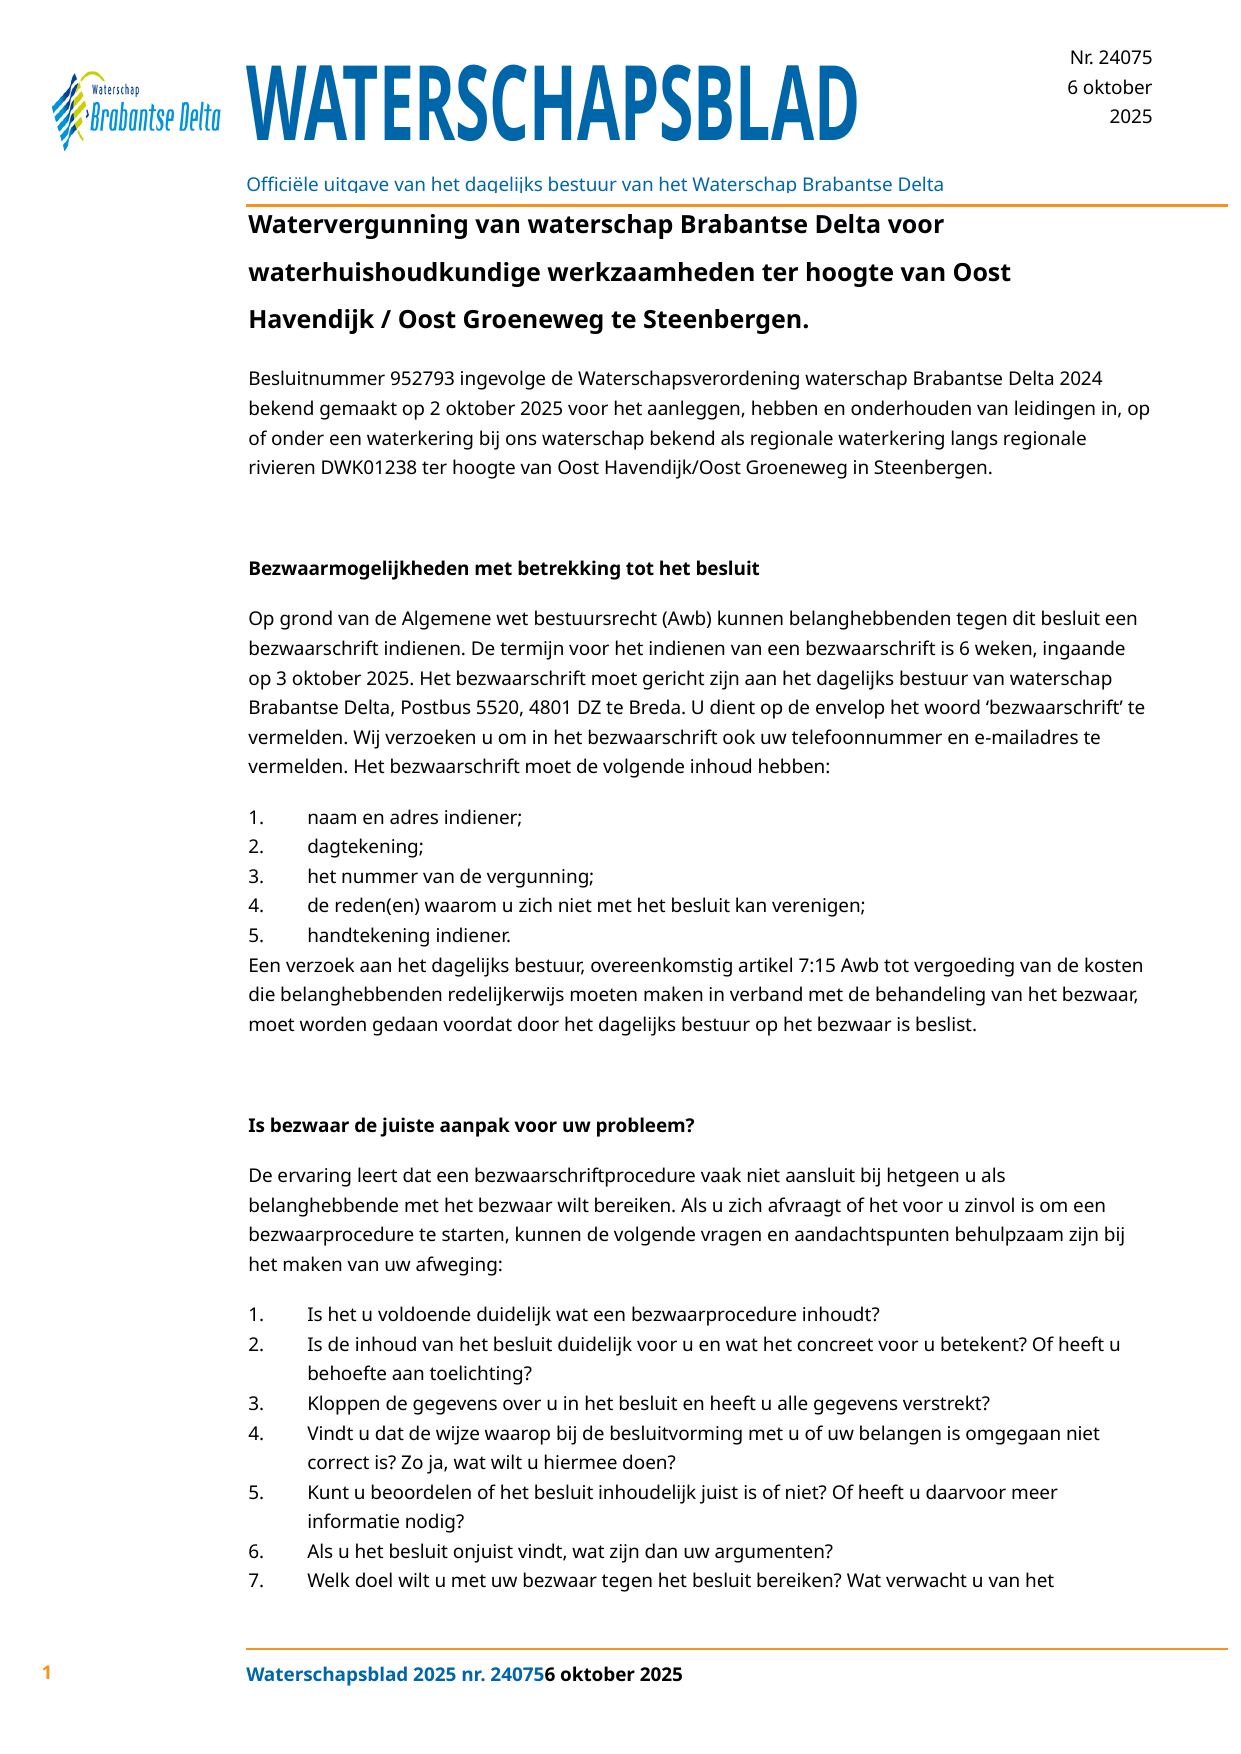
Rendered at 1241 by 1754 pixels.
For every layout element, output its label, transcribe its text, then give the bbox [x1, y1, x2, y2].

text Besluitnummer 952793 ingevolge de Waterschapsverordening waterschap Brabantse Delta 2024 bekend gemaakt op 2 oktober 2025 voor het aanleggen, hebben en onderhouden van leidingen in, op of onder een waterkering bij ons waterschap bekend als regionale waterkering langs regionale rivieren DWK01238 ter hoogte van Oost Havendijk/Oost Groeneweg in Steenbergen. [248, 366, 1152, 480]
text Watervergunning van waterschap Brabantse Delta voor waterhuishoudkundige werkzaamheden ter hoogte van Oost Havendijk / Oost Groeneweg te Steenbergen. [248, 207, 1152, 336]
list handtekening indiener. [248, 922, 1152, 948]
list Kloppen de gegevens over u in het besluit en heeft u alle gegevens verstrekt? [248, 1390, 1152, 1416]
picture [41, 47, 231, 172]
text Bezwaarmogelijkheden met betrekking tot het besluit [248, 555, 1152, 581]
list dagtekening; [248, 833, 1152, 859]
list Welk doel wilt u met uw bezwaar tegen het besluit bereiken? Wat verwacht u van het [248, 1568, 1152, 1593]
list Is het u voldoende duidelijk wat een bezwaarprocedure inhoudt? [248, 1301, 1152, 1327]
list Vindt u dat de wijze waarop bij de besluitvorming met u of uw belangen is omgegaan niet correct is? Zo ja, wat wilt u hiermee doen? [248, 1420, 1152, 1475]
list het nummer van de vergunning; [248, 863, 1152, 889]
text Op grond van de Algemene wet bestuursrecht (Awb) kunnen belanghebbenden tegen dit besluit een bezwaarschrift indienen. De termijn voor het indienen van een bezwaarschrift is 6 weken, ingaande op 3 oktober 2025. Het bezwaarschrift moet gericht zijn aan het dagelijks bestuur van waterschap Brabantse Delta, Postbus 5520, 4801 DZ te Breda. U dient op de envelop het woord ‘bezwaarschrift’ te vermelden. Wij verzoeken u om in het bezwaarschrift ook uw telefoonnummer en e‑mailadres te vermelden. Het bezwaarschrift moet de volgende inhoud hebben: [248, 606, 1152, 779]
list de reden(en) waarom u zich niet met het besluit kan verenigen; [248, 893, 1152, 918]
text Een verzoek aan het dagelijks bestuur, overeenkomstig artikel 7:15 Awb tot vergoeding van de kosten die belanghebbenden redelijkerwijs moeten maken in verband met de behandeling van het bezwaar, moet worden gedaan voordat door het dagelijks bestuur op het bezwaar is beslist. [248, 952, 1152, 1037]
list naam en adres indiener; [248, 804, 1152, 829]
list Is de inhoud van het besluit duidelijk voor u en wat het concreet voor u betekent? Of heeft u behoefte aan toelichting? [248, 1331, 1152, 1386]
list Als u het besluit onjuist vindt, wat zijn dan uw argumenten? [248, 1538, 1152, 1564]
text Is bezwaar de juiste aanpak voor uw probleem? [248, 1112, 1152, 1137]
list Kunt u beoordelen of het besluit inhoudelijk juist is of niet? Of heeft u daarvoor meer informatie nodig? [248, 1479, 1152, 1534]
text De ervaring leert dat een bezwaarschriftprocedure vaak niet aansluit bij hetgeen u als belanghebbende met het bezwaar wilt bereiken. Als u zich afvraagt of het voor u zinvol is om een bezwaarprocedure te starten, kunnen de volgende vragen en aandachtspunten behulpzaam zijn bij het maken van uw afweging: [248, 1162, 1152, 1277]
